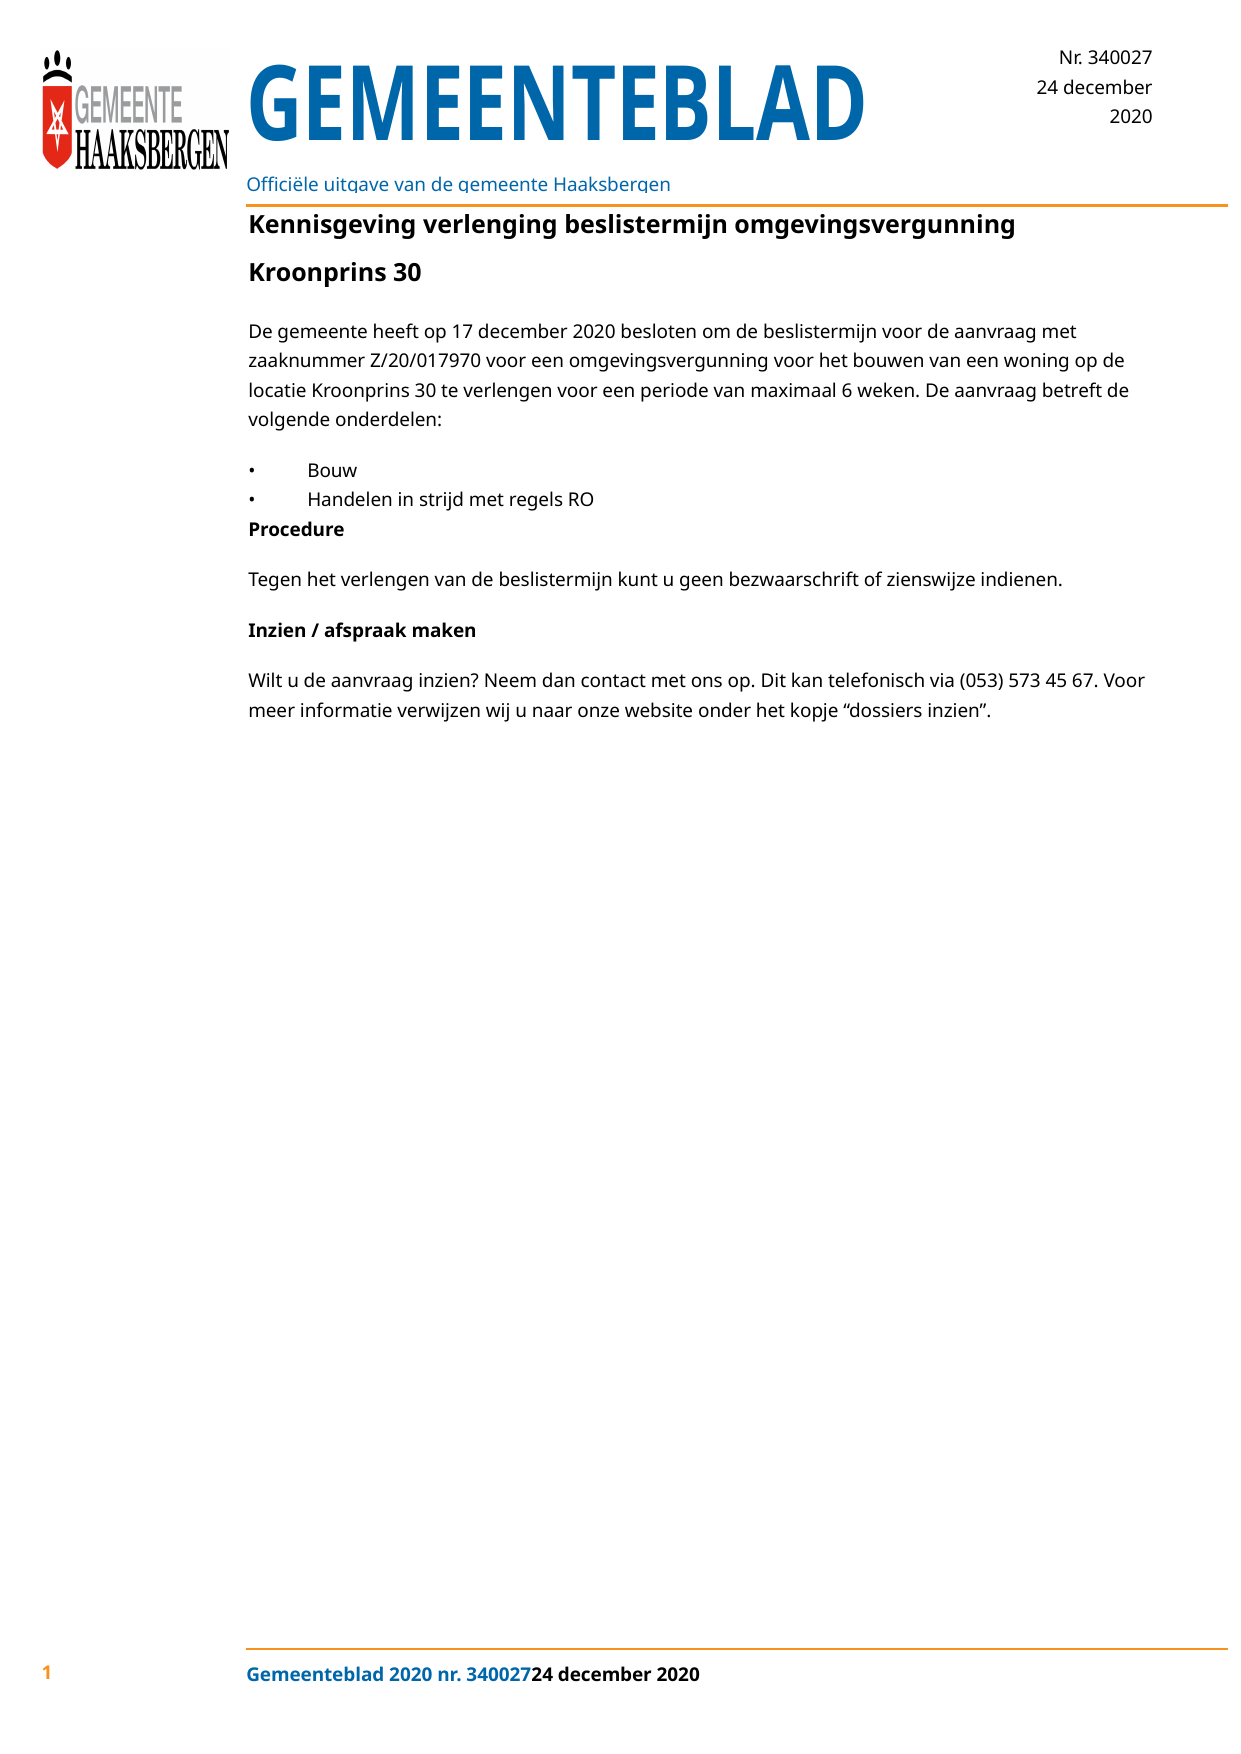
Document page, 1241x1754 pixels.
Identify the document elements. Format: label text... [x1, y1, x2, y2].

picture [41, 47, 231, 172]
list Bouw [248, 457, 1152, 483]
text Kennisgeving verlenging beslistermijn omgevingsvergunning Kroonprins 30 [248, 207, 1152, 288]
text Procedure [248, 516, 1152, 542]
text Inzien / afspraak maken [248, 617, 1152, 643]
text De gemeente heeft op 17 december 2020 besloten om de beslistermijn voor de aanvraag met zaaknummer Z/20/017970 voor een omgevingsvergunning voor het bouwen van een woning op de locatie Kroonprins 30 te verlengen voor een periode van maximaal 6 weken. De aanvraag betreft de volgende onderdelen: [248, 318, 1152, 432]
text Tegen het verlengen van de beslistermijn kunt u geen bezwaarschrift of zienswijze indienen. [248, 567, 1152, 592]
list Handelen in strijd met regels RO [248, 487, 1152, 512]
text Wilt u de aanvraag inzien? Neem dan contact met ons op. Dit kan telefonisch via (053) 573 45 67. Voor meer informatie verwijzen wij u naar onze website onder het kopje “dossiers inzien”. [248, 667, 1152, 723]
